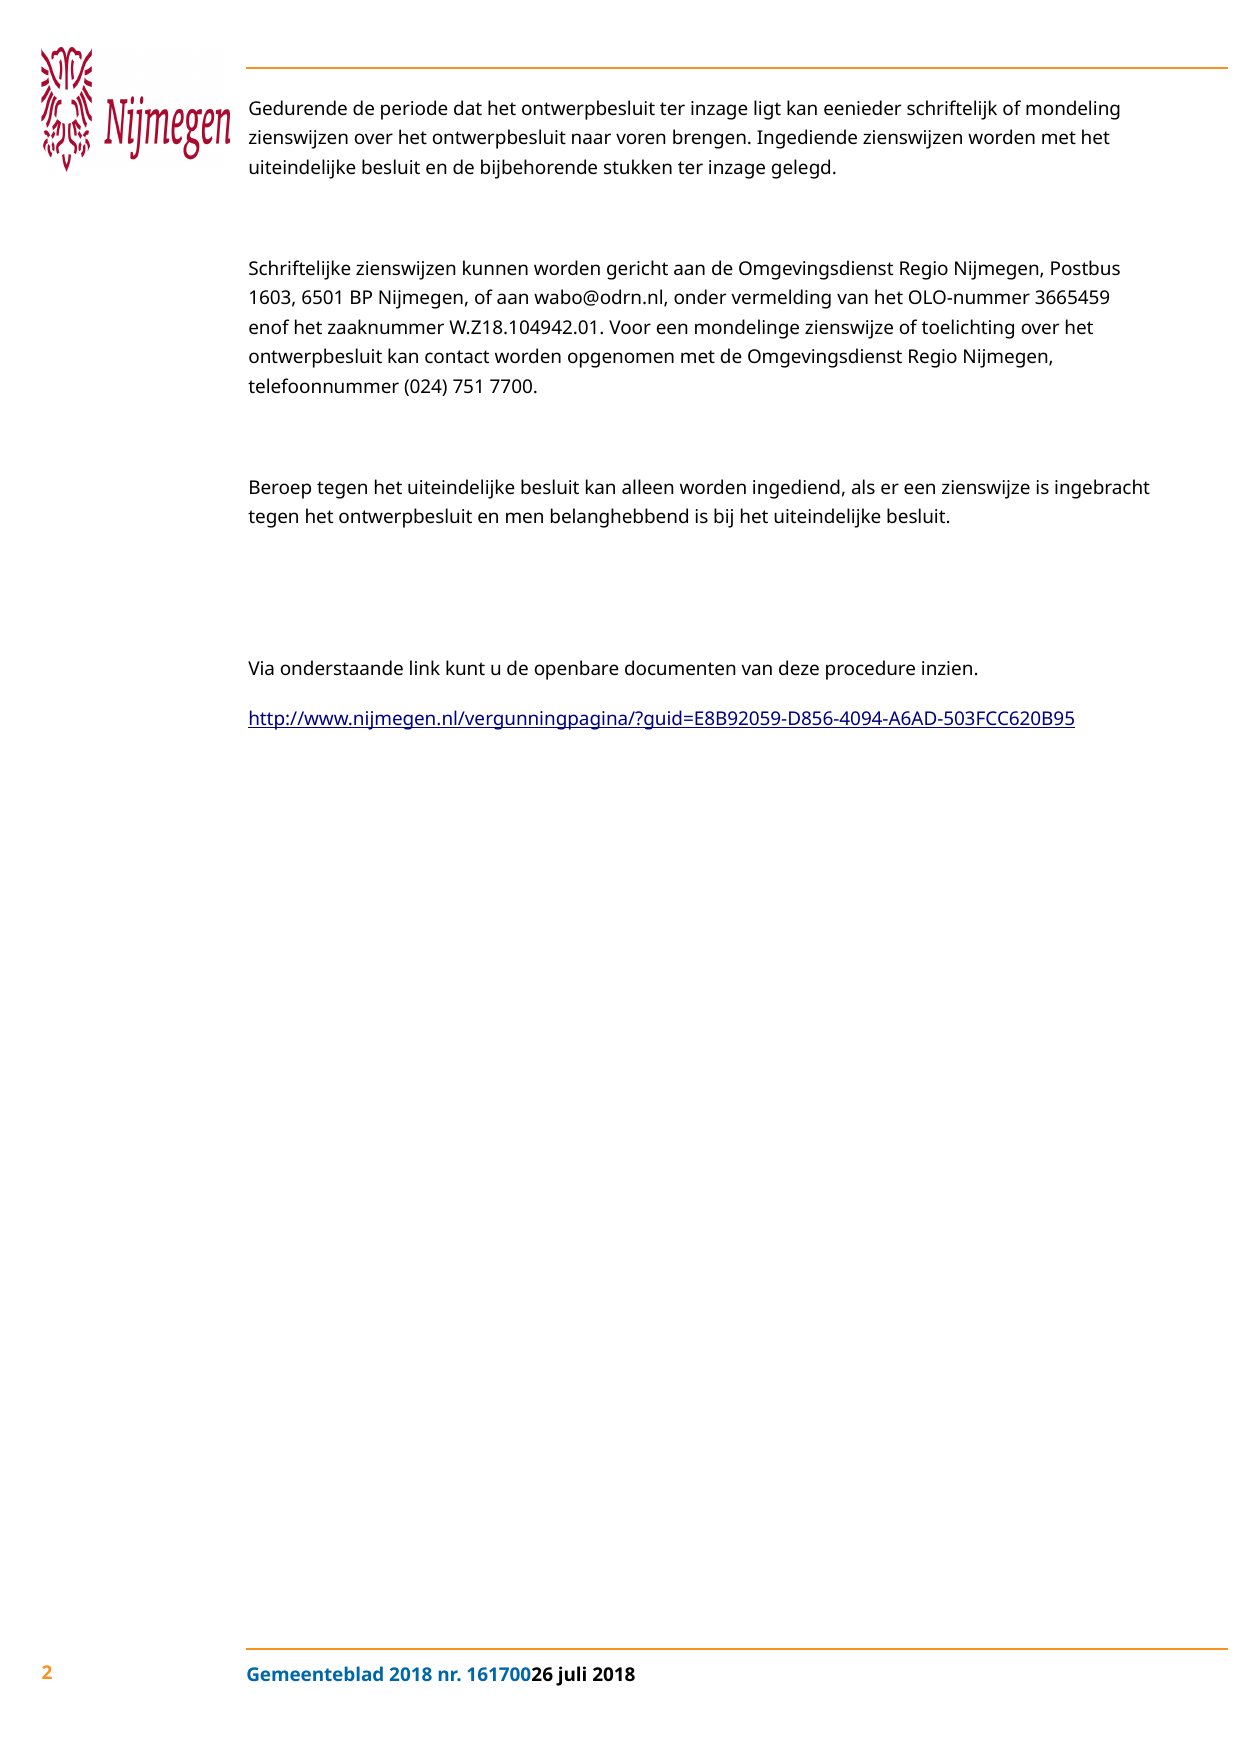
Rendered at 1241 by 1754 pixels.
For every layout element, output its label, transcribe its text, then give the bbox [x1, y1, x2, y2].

text http://www.nijmegen.nl/vergunningpagina/?guid=E8B92059-D856-4094-A6AD-503FCC620B95 [248, 705, 1152, 731]
text Gedurende de periode dat het ontwerpbesluit ter inzage ligt kan eenieder schriftelijk of mondeling zienswijzen over het ontwerpbesluit naar voren brengen. Ingediende zienswijzen worden met het uiteindelijke besluit en de bijbehorende stukken ter inzage gelegd. [248, 95, 1152, 180]
text Schriftelijke zienswijzen kunnen worden gericht aan de Omgevingsdienst Regio Nijmegen, Postbus 1603, 6501 BP Nijmegen, of aan wabo@odrn.nl, onder vermelding van het OLO-nummer 3665459 enof het zaaknummer W.Z18.104942.01. Voor een mondelinge zienswijze of toelichting over het ontwerpbesluit kan contact worden opgenomen met de Omgevingsdienst Regio Nijmegen, telefoonnummer (024) 751 7700. [248, 255, 1152, 399]
picture [41, 47, 231, 172]
text Beroep tegen het uiteindelijke besluit kan alleen worden ingediend, als er een zienswijze is ingebracht tegen het ontwerpbesluit en men belanghebbend is bij het uiteindelijke besluit. [248, 474, 1152, 529]
text Via onderstaande link kunt u de openbare documenten van deze procedure inzien. [248, 655, 1152, 681]
